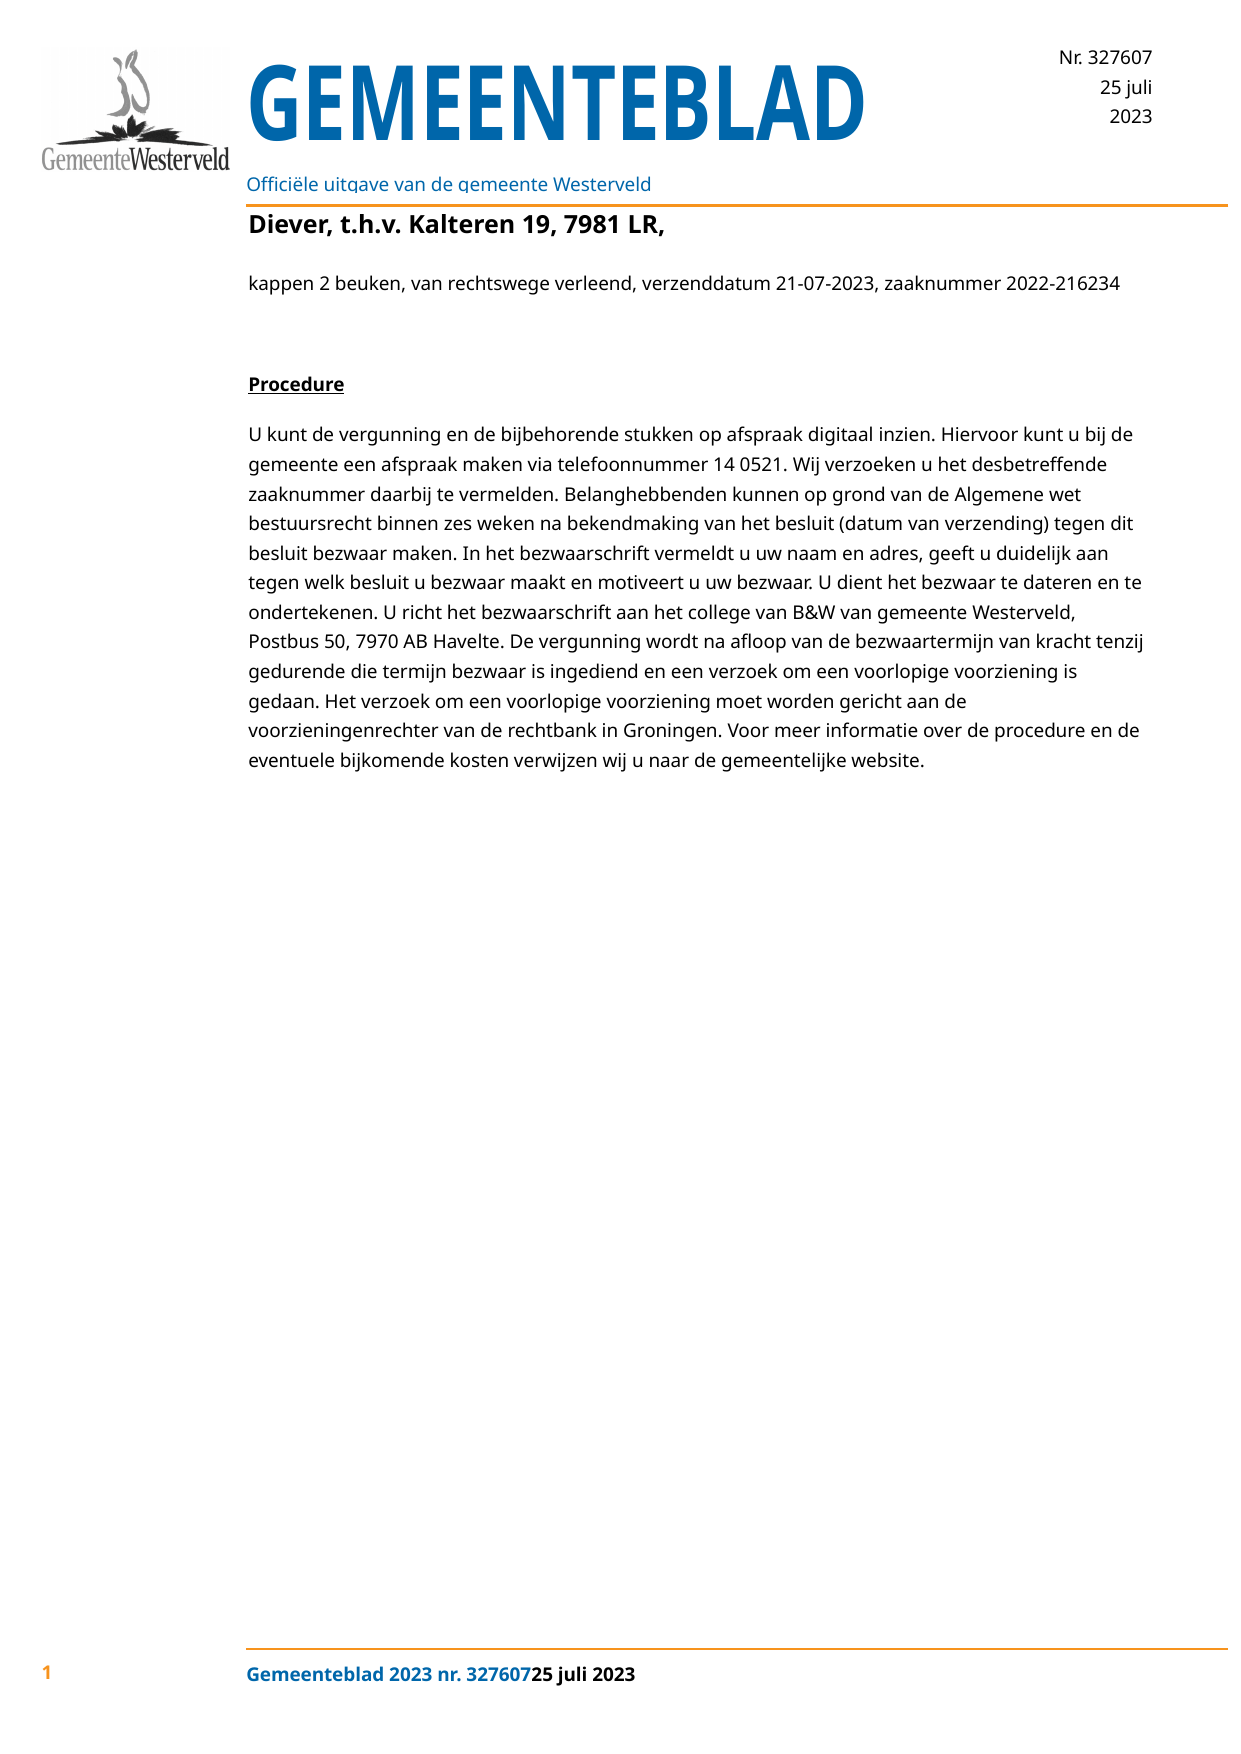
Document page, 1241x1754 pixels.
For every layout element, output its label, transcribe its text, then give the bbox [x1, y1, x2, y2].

text Procedure [248, 371, 1152, 397]
text kappen 2 beuken, van rechtswege verleend, verzenddatum 21-07-2023, zaaknummer 2022-216234 [248, 270, 1152, 296]
text U kunt de vergunning en de bijbehorende stukken op afspraak digitaal inzien. Hiervoor kunt u bij de gemeente een afspraak maken via telefoonnummer 14 0521. Wij verzoeken u het desbetreffende zaaknummer daarbij te vermelden. Belanghebbenden kunnen op grond van de Algemene wet bestuursrecht binnen zes weken na bekendmaking van het besluit (datum van verzending) tegen dit besluit bezwaar maken. In het bezwaarschrift vermeldt u uw naam en adres, geeft u duidelijk aan tegen welk besluit u bezwaar maakt en motiveert u uw bezwaar. U dient het bezwaar te dateren en te ondertekenen. U richt het bezwaarschrift aan het college van B&W van gemeente Westerveld, Postbus 50, 7970 AB Havelte. De vergunning wordt na afloop van de bezwaartermijn van kracht tenzij gedurende die termijn bezwaar is ingediend en een verzoek om een voorlopige voorziening is gedaan. Het verzoek om een voorlopige voorziening moet worden gericht aan de voorzieningenrechter van de rechtbank in Groningen. Voor meer informatie over de procedure en de eventuele bijkomende kosten verwijzen wij u naar de gemeentelijke website. [248, 422, 1152, 773]
text Diever, t.h.v. Kalteren 19, 7981 LR, [248, 207, 1152, 241]
picture [41, 47, 231, 172]
